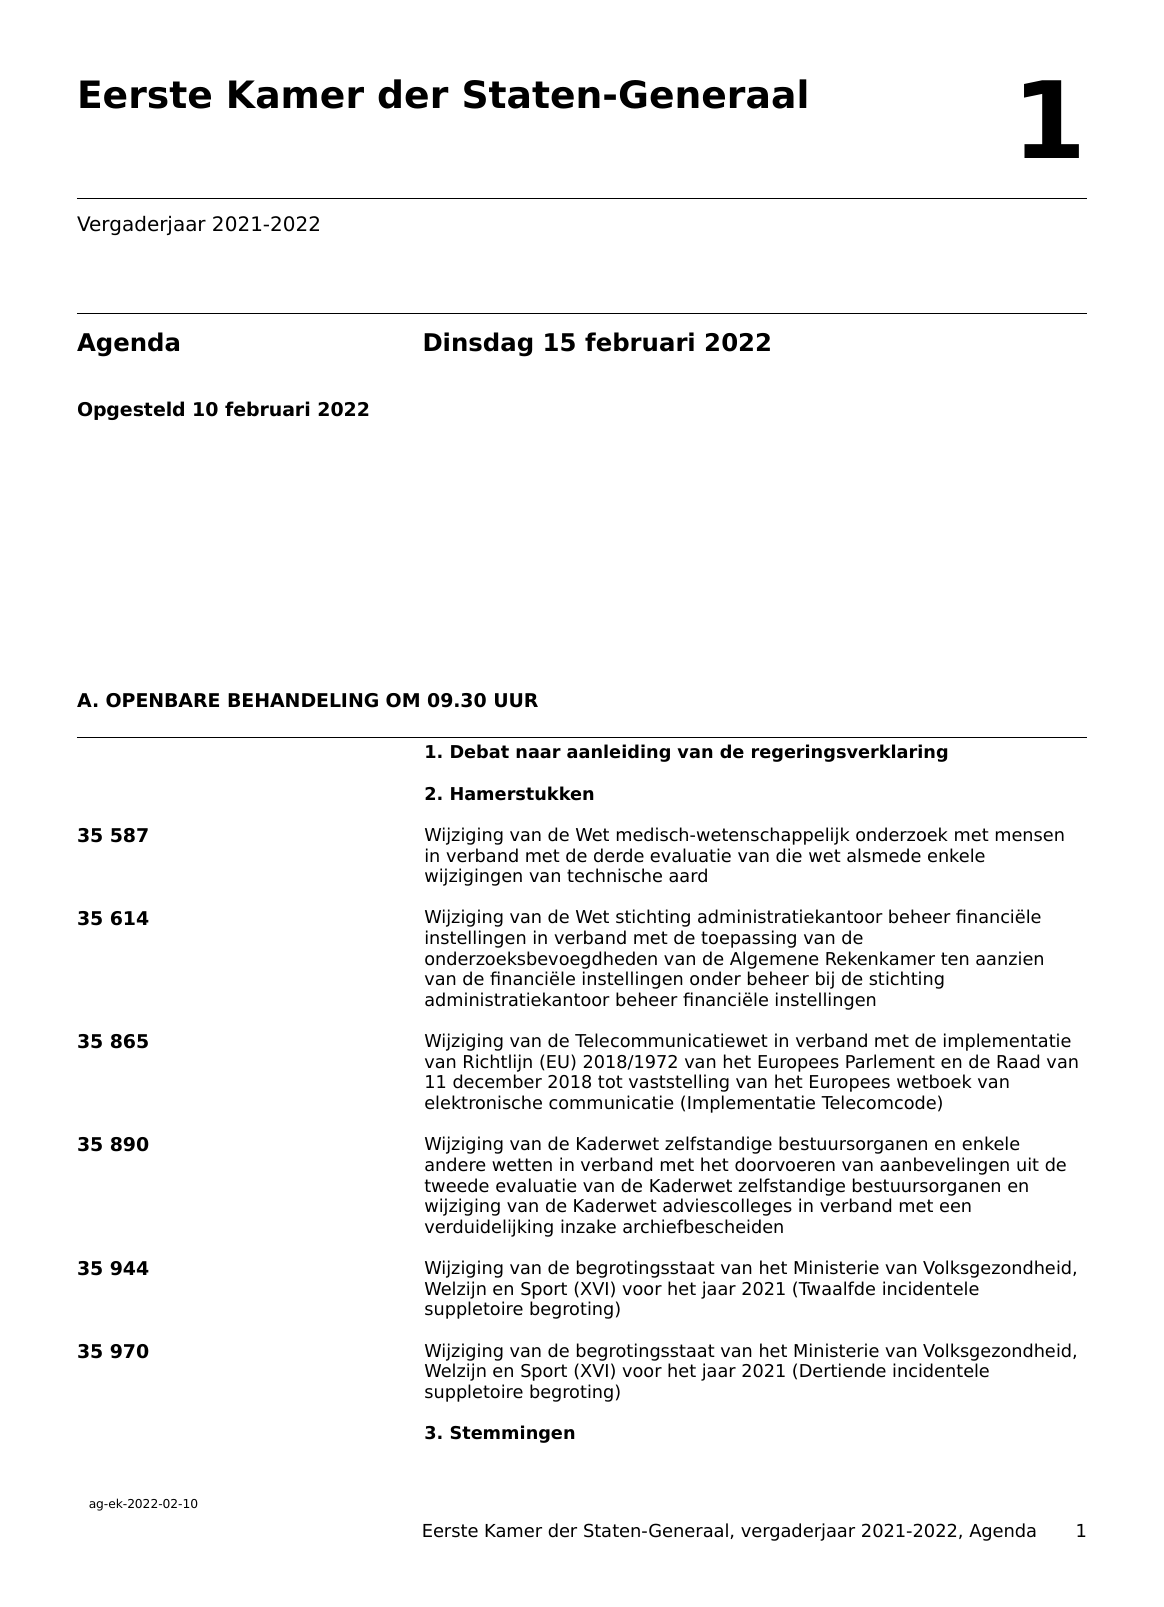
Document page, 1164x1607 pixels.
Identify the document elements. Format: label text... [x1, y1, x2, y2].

table_cell [401, 1134, 418, 1237]
table_cell Vergaderjaar 2021-2022 [77, 199, 1087, 313]
table_cell [418, 1011, 1087, 1031]
table_cell [418, 1403, 1087, 1423]
table_cell [418, 763, 1087, 784]
table_cell Wijziging van de Kaderwet zelfstandige bestuursorganen en enkele andere wetten in verband met het doorvoeren van aanbevelingen uit de tweede evaluatie van de Kaderwet zelfstandige bestuursorganen en wijziging van de Kaderwet adviescolleges in verband met een verduidelijking inzake archiefbescheiden [418, 1134, 1087, 1237]
table_cell [77, 1011, 401, 1031]
table_header [77, 738, 401, 763]
table_cell [401, 1114, 418, 1134]
table_cell [77, 1114, 401, 1134]
table_cell 35 614 [77, 908, 401, 1011]
table_cell [77, 784, 401, 804]
table_cell [401, 1258, 418, 1320]
table_cell [401, 887, 418, 907]
table_cell [401, 784, 418, 804]
table_cell [401, 1238, 418, 1258]
table_cell [77, 804, 401, 825]
table_header 1. Debat naar aanleiding van de regeringsverklaring [418, 738, 1087, 763]
table_cell Wijziging van de Wet medisch-wetenschappelijk onderzoek met mensen in verband met de derde evaluatie van die wet alsmede enkele wijzigingen van technische aard [418, 825, 1087, 887]
table_cell [401, 1031, 418, 1114]
table_cell [401, 1444, 418, 1464]
table_cell [418, 804, 1087, 825]
table_cell [401, 804, 418, 825]
table_cell [77, 1444, 401, 1464]
text Opgesteld 10 februari 2022 [77, 399, 1087, 421]
table_cell [77, 763, 401, 784]
table_cell [401, 1320, 418, 1341]
table_cell Agenda [77, 314, 422, 357]
table_cell Wijziging van de begrotingsstaat van het Ministerie van Volksgezondheid, Welzijn en Sport (XVI) voor het jaar 2021 (Twaalfde incidentele suppletoire begroting) [418, 1258, 1087, 1320]
table_cell [401, 763, 418, 784]
table_cell [401, 1341, 418, 1402]
table_cell 35 970 [77, 1341, 401, 1402]
table_cell Dinsdag 15 februari 2022 [422, 314, 1087, 357]
table_cell [418, 1114, 1087, 1134]
table_cell 3. Stemmingen [418, 1423, 1087, 1444]
table_cell [401, 1403, 418, 1423]
table_cell Wijziging van de begrotingsstaat van het Ministerie van Volksgezondheid, Welzijn en Sport (XVI) voor het jaar 2021 (Dertiende incidentele suppletoire begroting) [418, 1341, 1087, 1402]
table_cell [77, 887, 401, 907]
table_cell 2. Hamerstukken [418, 784, 1087, 804]
table_cell [77, 1238, 401, 1258]
table_header [401, 738, 418, 763]
table_cell 35 944 [77, 1258, 401, 1320]
table_cell [418, 1238, 1087, 1258]
table_cell [77, 1403, 401, 1423]
table_cell [401, 825, 418, 887]
table_cell [401, 1011, 418, 1031]
table_cell [418, 887, 1087, 907]
table_cell [77, 1320, 401, 1341]
table_cell [418, 1444, 1087, 1464]
table_cell Wijziging van de Wet stichting administratiekantoor beheer financiële instellingen in verband met de toepassing van de onderzoeksbevoegdheden van de Algemene Rekenkamer ten aanzien van de financiële instellingen onder beheer bij de stichting administratiekantoor beheer financiële instellingen [418, 908, 1087, 1011]
table_cell 35 865 [77, 1031, 401, 1114]
table_cell [77, 1423, 401, 1444]
table_cell 35 890 [77, 1134, 401, 1237]
table_header Eerste Kamer der Staten-Generaal [77, 59, 886, 198]
text ag-ek-2022-02-10 [88, 1497, 323, 1511]
table_cell 35 587 [77, 825, 401, 887]
subtitle A. OPENBARE BEHANDELING OM 09.30 UUR [77, 690, 1087, 712]
table_cell [418, 1320, 1087, 1341]
table_header 1 [886, 59, 1087, 198]
table_cell Wijziging van de Telecommunicatiewet in verband met de implementatie van Richtlijn (EU) 2018/1972 van het Europees Parlement en de Raad van 11 december 2018 tot vaststelling van het Europees wetboek van elektronische communicatie (Implementatie Telecomcode) [418, 1031, 1087, 1114]
table_cell [401, 908, 418, 1011]
table_cell [401, 1423, 418, 1444]
